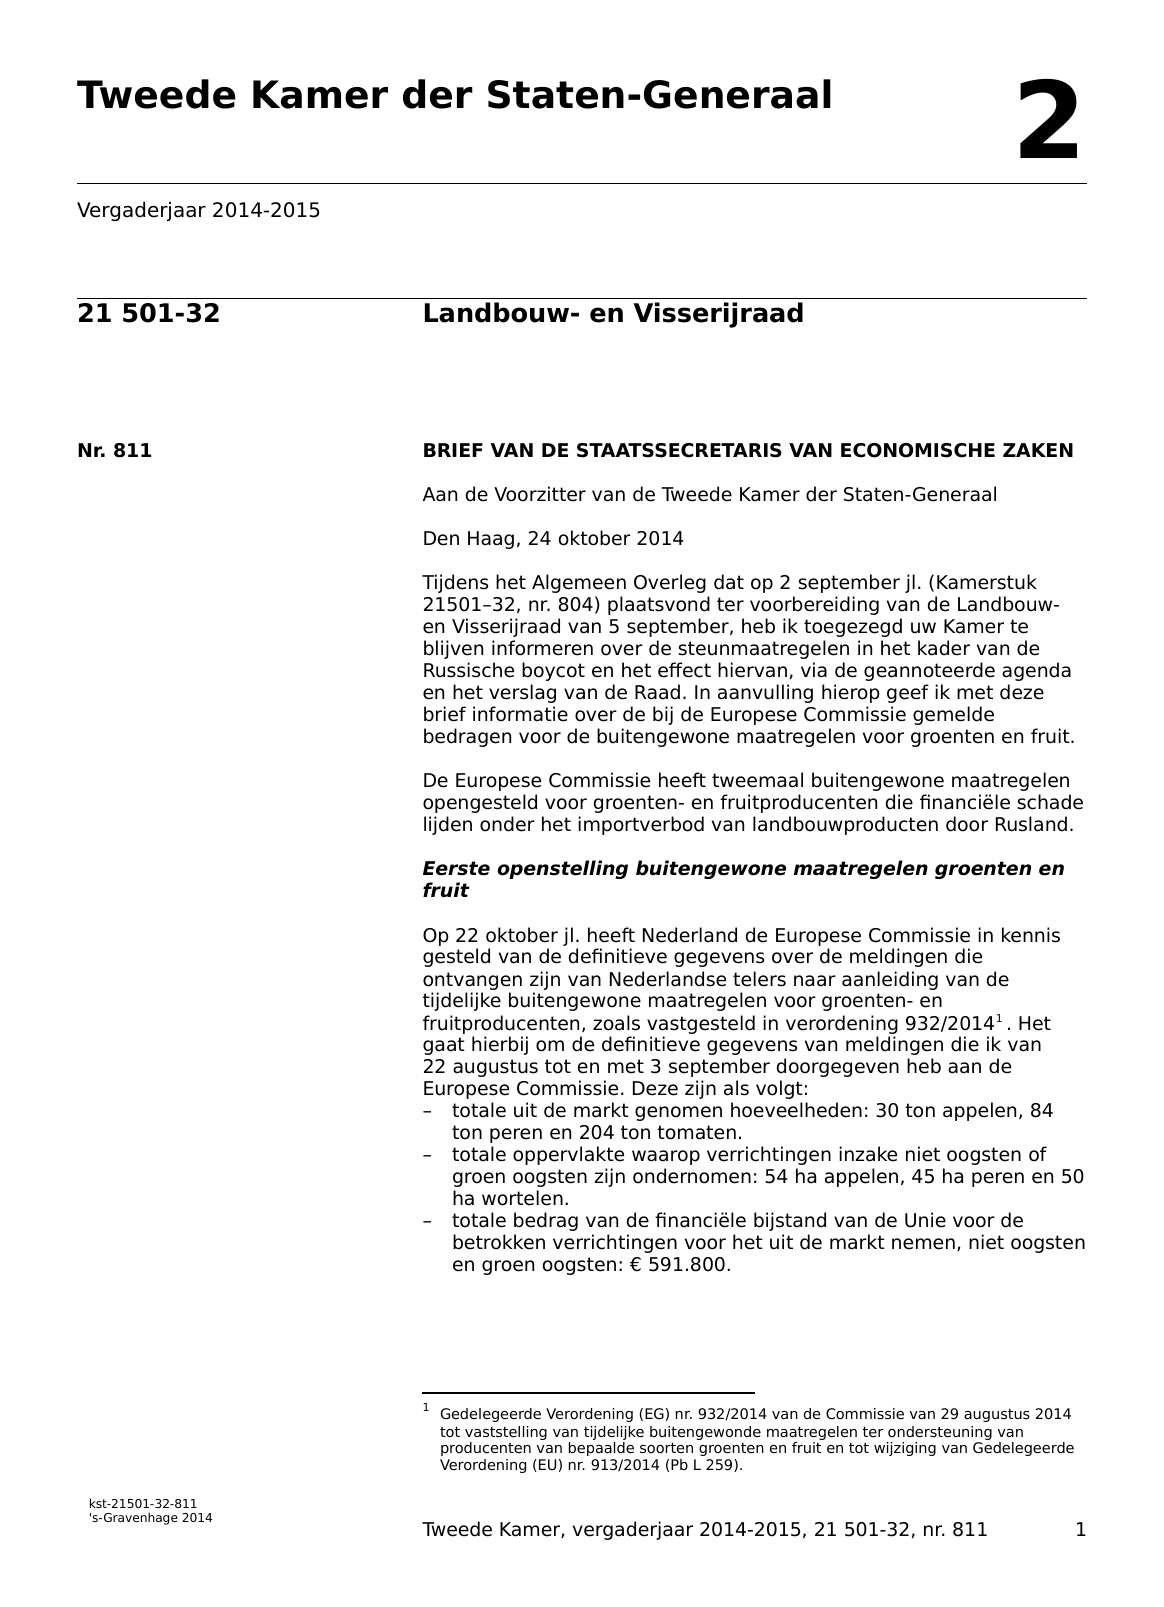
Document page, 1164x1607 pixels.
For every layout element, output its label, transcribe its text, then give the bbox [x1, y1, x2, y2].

subtitle Nr. 811 BRIEF VAN DE STAATSSECRETARIS VAN ECONOMISCHE ZAKEN [77, 440, 1087, 462]
text Gedelegeerde Verordening (EG) nr. 932/2014 van de Commissie van 29 augustus 2014 tot vaststelling van tijdelijke buitengewonde maatregelen ter ondersteuning van producenten van bepaalde soorten groenten en fruit en tot wijziging van Gedelegeerde Verordening (EU) nr. 913/2014 (Pb L 259). [422, 1402, 1087, 1474]
text – totale oppervlakte waarop verrichtingen inzake niet oogsten of groen oogsten zijn ondernomen: 54 ha appelen, 45 ha peren en 50 ha wortelen. [422, 1144, 1087, 1210]
text – totale uit de markt genomen hoeveelheden: 30 ton appelen, 84 ton peren en 204 ton tomaten. [422, 1100, 1087, 1144]
table_header 2 [886, 59, 1087, 183]
text Aan de Voorzitter van de Tweede Kamer der Staten-Generaal [422, 484, 1087, 506]
table_header Tweede Kamer der Staten-Generaal [77, 59, 886, 183]
text Den Haag, 24 oktober 2014 [422, 528, 1087, 550]
text Tijdens het Algemeen Overleg dat op 2 september jl. (Kamerstuk 21501–32, nr. 804) plaatsvond ter voorbereiding van de Landbouw- en Visserijraad van 5 september, heb ik toegezegd uw Kamer te blijven informeren over de steunmaatregelen in het kader van de Russische boycot en het effect hiervan, via de geannoteerde agenda en het verslag van de Raad. In aanvulling hierop geef ik met deze brief informatie over de bij de Europese Commissie gemelde bedragen voor de buitengewone maatregelen voor groenten en fruit. [422, 572, 1087, 748]
text kst-21501-32-811 [88, 1497, 323, 1511]
text Op 22 oktober jl. heeft Nederland de Europese Commissie in kennis gesteld van de definitieve gegevens over de meldingen die ontvangen zijn van Nederlandse telers naar aanleiding van de tijdelijke buitengewone maatregelen voor groenten- en fruitproducenten, zoals vastgesteld in verordening 932/2014. Het gaat hierbij om de definitieve gegevens van meldingen die ik van 22 augustus tot en met 3 september doorgegeven heb aan de Europese Commissie. Deze zijn als volgt: [422, 924, 1087, 1100]
subtitle Eerste openstelling buitengewone maatregelen groenten en fruit [422, 858, 1087, 902]
subtitle 21 501-32 Landbouw- en Visserijraad [77, 299, 1087, 329]
text – totale bedrag van de financiële bijstand van de Unie voor de betrokken verrichtingen voor het uit de markt nemen, niet oogsten en groen oogsten: € 591.800. [422, 1210, 1087, 1276]
text 's-Gravenhage 2014 [88, 1511, 323, 1525]
table_cell Vergaderjaar 2014-2015 [77, 184, 1087, 298]
text De Europese Commissie heeft tweemaal buitengewone maatregelen opengesteld voor groenten- en fruitproducenten die financiële schade lijden onder het importverbod van landbouwproducten door Rusland. [422, 770, 1087, 836]
